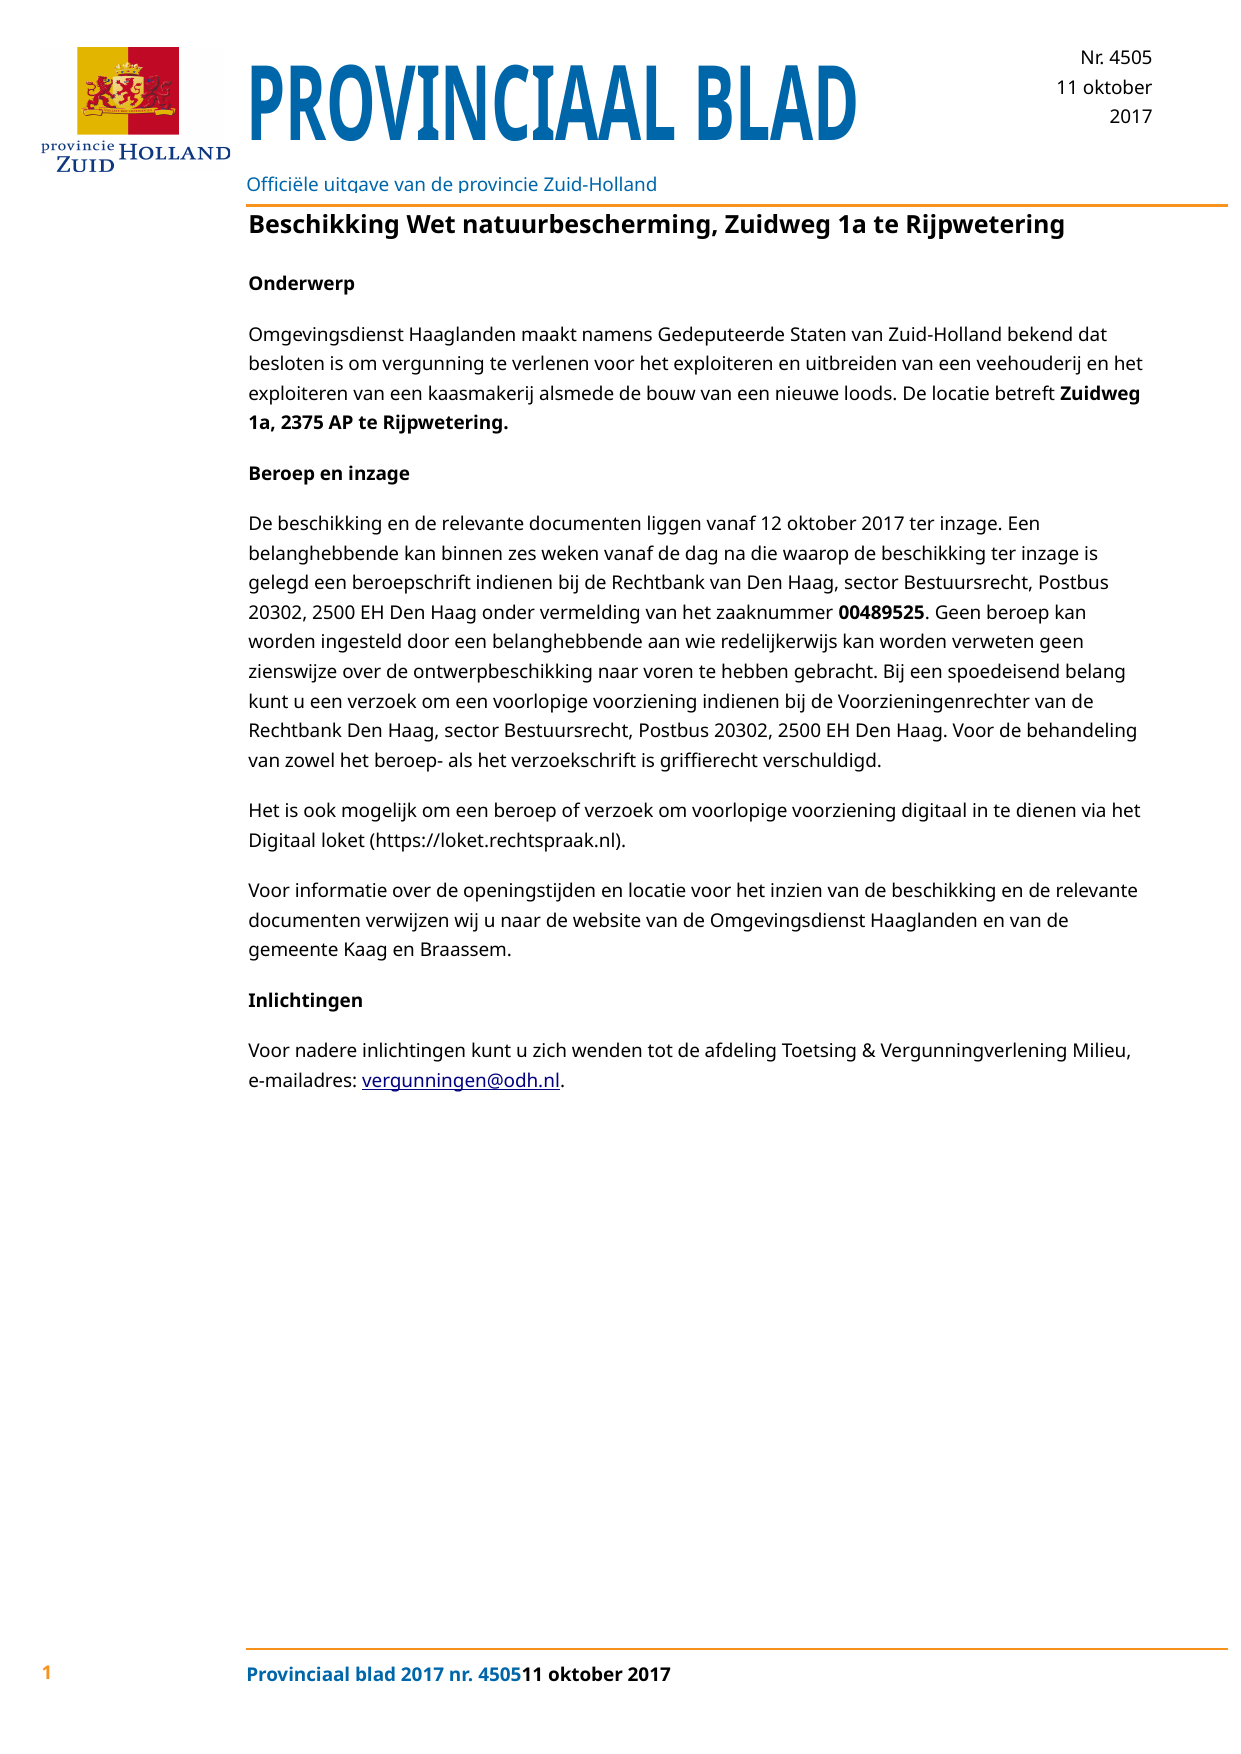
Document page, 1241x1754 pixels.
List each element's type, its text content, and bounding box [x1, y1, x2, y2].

text De beschikking en de relevante documenten liggen vanaf 12 oktober 2017 ter inzage. Een belanghebbende kan binnen zes weken vanaf de dag na die waarop de beschikking ter inzage is gelegd een beroepschrift indienen bij de Rechtbank van Den Haag, sector Bestuursrecht, Postbus 20302, 2500 EH Den Haag onder vermelding van het zaaknummer 00489525. Geen beroep kan worden ingesteld door een belanghebbende aan wie redelijkerwijs kan worden verweten geen zienswijze over de ontwerpbeschikking naar voren te hebben gebracht. Bij een spoedeisend belang kunt u een verzoek om een voorlopige voorziening indienen bij de Voorzieningenrechter van de Rechtbank Den Haag, sector Bestuursrecht, Postbus 20302, 2500 EH Den Haag. Voor de behandeling van zowel het beroep- als het verzoekschrift is griffierecht verschuldigd. [248, 510, 1152, 773]
text Het is ook mogelijk om een beroep of verzoek om voorlopige voorziening digitaal in te dienen via het Digitaal loket (https://loket.rechtspraak.nl). [248, 797, 1152, 853]
text Beschikking Wet natuurbescherming, Zuidweg 1a te Rijpwetering [248, 207, 1152, 241]
text Voor informatie over de openingstijden en locatie voor het inzien van de beschikking en de relevante documenten verwijzen wij u naar de website van de Omgevingsdienst Haaglanden en van de gemeente Kaag en Braassem. [248, 877, 1152, 962]
text Onderwerp [248, 270, 1152, 296]
text Omgevingsdienst Haaglanden maakt namens Gedeputeerde Staten van Zuid-Holland bekend dat besloten is om vergunning te verlenen voor het exploiteren en uitbreiden van een veehouderij en het exploiteren van een kaasmakerij alsmede de bouw van een nieuwe loods. De locatie betreft Zuidweg 1a, 2375 AP te Rijpwetering. [248, 321, 1152, 435]
picture [41, 47, 231, 172]
text Beroep en inzage [248, 460, 1152, 486]
text Voor nadere inlichtingen kunt u zich wenden tot de afdeling Toetsing & Vergunningverlening Milieu, e-mailadres: vergunningen@odh.nl. [248, 1037, 1152, 1093]
text Inlichtingen [248, 987, 1152, 1013]
